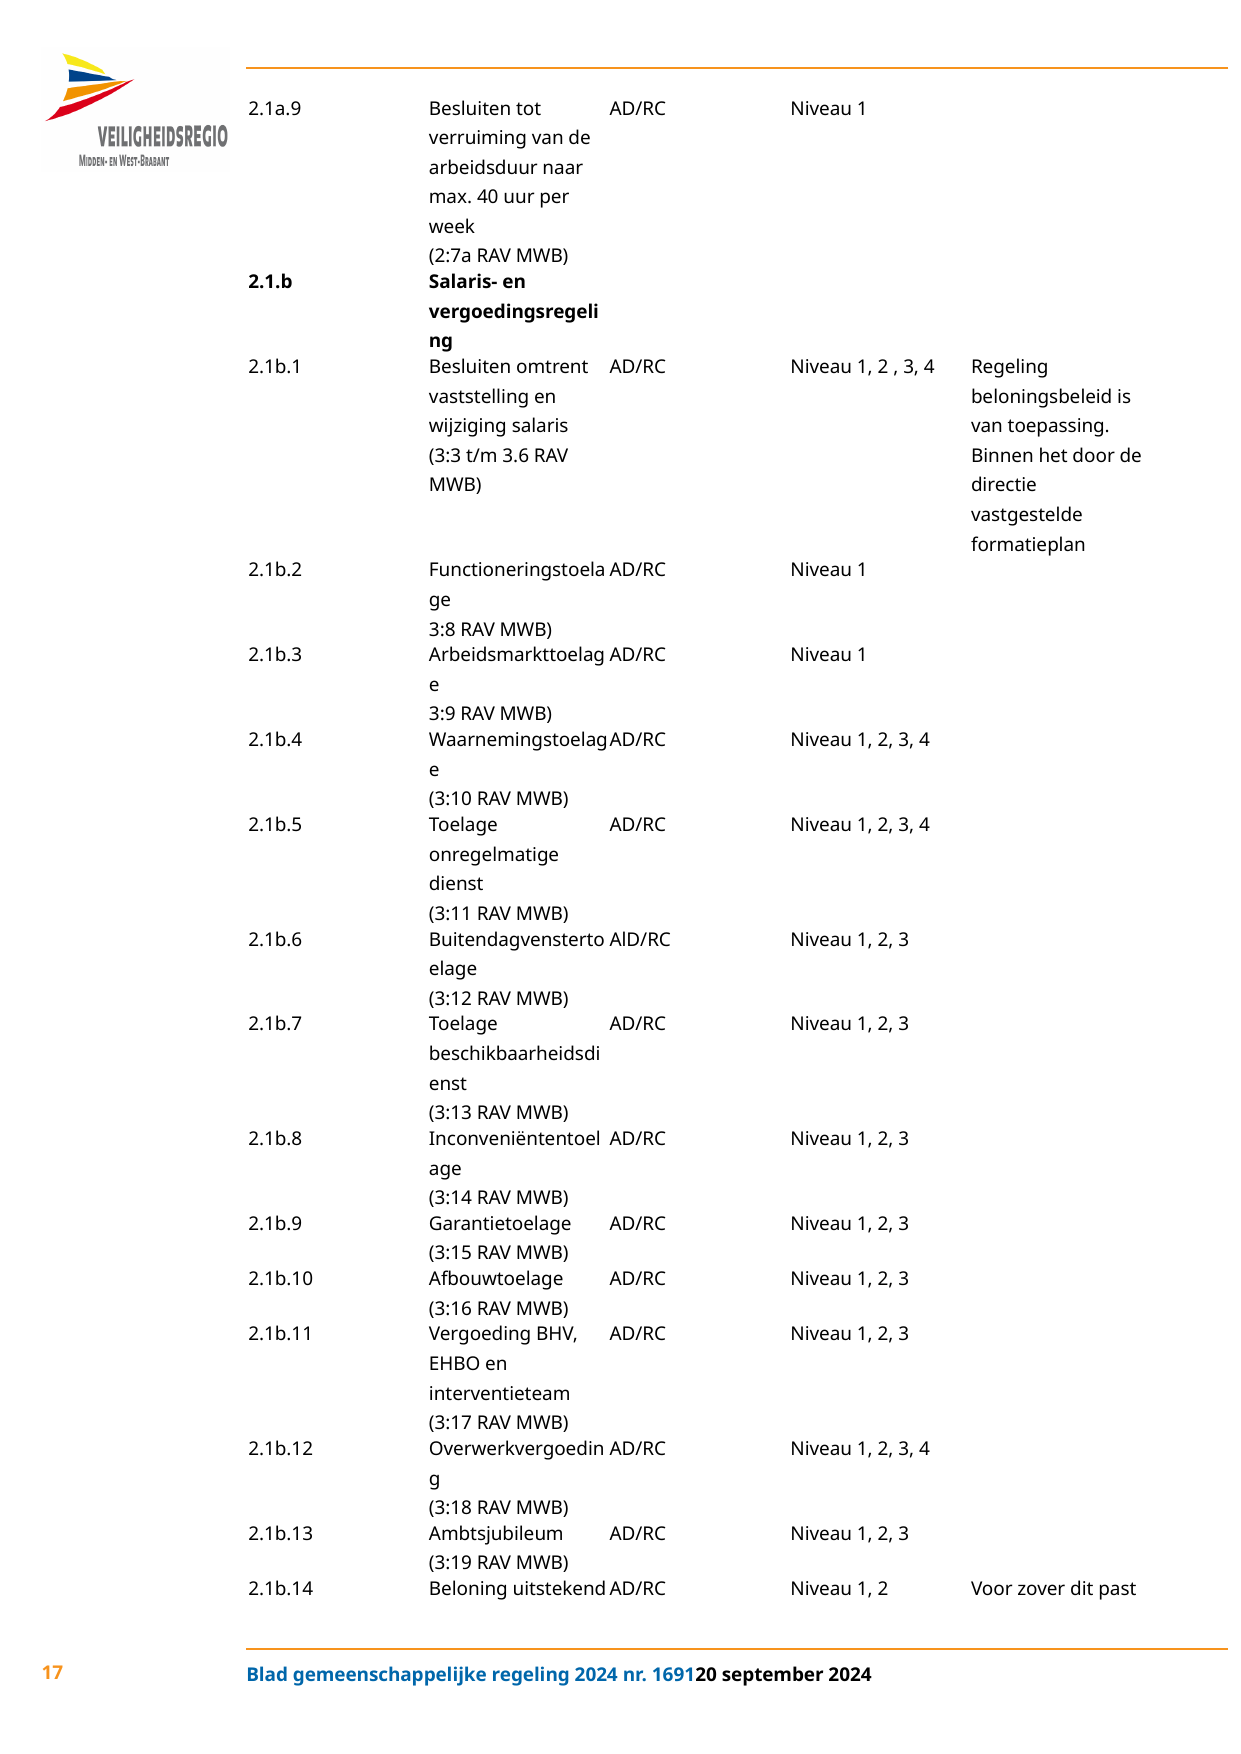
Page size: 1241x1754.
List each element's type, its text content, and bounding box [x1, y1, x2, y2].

table_cell AD/RC [609, 353, 790, 557]
table_cell 2.1b.14 [248, 1575, 429, 1601]
table_cell Inconveniëntentoelage (3:14 RAV MWB) [429, 1125, 609, 1210]
table_cell Salaris- en vergoedingsregeling [429, 269, 609, 353]
table_cell Niveau 1 [790, 641, 971, 726]
table_cell AD/RC [609, 641, 790, 726]
table_cell [971, 726, 1152, 811]
table_cell Afbouwtoelage (3:16 RAV MWB) [429, 1265, 609, 1321]
table_cell Niveau 1, 2, 3 [790, 1125, 971, 1210]
table_cell Toelage onregelmatige dienst (3:11 RAV MWB) [429, 811, 609, 926]
table_cell AD/RC [609, 1011, 790, 1125]
table_cell Overwerkvergoeding (3:18 RAV MWB) [429, 1435, 609, 1520]
table_cell Regeling beloningsbeleid is van toepassing. Binnen het door de directie vastgestelde formatieplan [971, 353, 1152, 557]
table_cell Niveau 1, 2, 3 [790, 1520, 971, 1575]
table_cell [971, 811, 1152, 926]
table_cell [971, 641, 1152, 726]
table_cell 2.1b.6 [248, 926, 429, 1011]
table_cell AD/RC [609, 1125, 790, 1210]
table_cell [971, 1210, 1152, 1265]
table_cell [971, 269, 1152, 353]
table_cell 2.1b.12 [248, 1435, 429, 1520]
table_cell 2.1b.13 [248, 1520, 429, 1575]
table_cell Niveau 1, 2, 3, 4 [790, 1435, 971, 1520]
table_cell AD/RC [609, 1265, 790, 1321]
table_cell [971, 1520, 1152, 1575]
table_cell Functioneringstoelage 3:8 RAV MWB) [429, 557, 609, 641]
picture [41, 47, 231, 172]
table_cell 2.1b.11 [248, 1321, 429, 1435]
table_cell Toelage beschikbaarheidsdienst (3:13 RAV MWB) [429, 1011, 609, 1125]
table_cell Niveau 1, 2, 3, 4 [790, 726, 971, 811]
table_cell AD/RC [609, 1575, 790, 1601]
table_cell Ambtsjubileum (3:19 RAV MWB) [429, 1520, 609, 1575]
table_cell Vergoeding BHV, EHBO en interventieteam (3:17 RAV MWB) [429, 1321, 609, 1435]
table_cell Niveau 1 [790, 557, 971, 641]
table_cell Garantietoelage (3:15 RAV MWB) [429, 1210, 609, 1265]
table_cell AlD/RC [609, 926, 790, 1011]
table_cell [971, 557, 1152, 641]
table_cell Arbeidsmarkttoelage 3:9 RAV MWB) [429, 641, 609, 726]
table_cell [971, 926, 1152, 1011]
table_cell Niveau 1 [790, 95, 971, 268]
table_cell [971, 95, 1152, 268]
table_cell 2.1b.1 [248, 353, 429, 557]
table_cell 2.1b.4 [248, 726, 429, 811]
table_cell Waarnemingstoelage (3:10 RAV MWB) [429, 726, 609, 811]
table_cell Niveau 1, 2, 3 [790, 1265, 971, 1321]
table_cell 2.1b.3 [248, 641, 429, 726]
table_cell [971, 1435, 1152, 1520]
table_cell AD/RC [609, 1321, 790, 1435]
table_cell AD/RC [609, 1435, 790, 1520]
table_cell [971, 1011, 1152, 1125]
table_cell 2.1.b [248, 269, 429, 353]
table_cell Voor zover dit past [971, 1575, 1152, 1601]
table_cell Besluiten tot verruiming van de arbeidsduur naar max. 40 uur per week (2:7a RAV MWB) [429, 95, 609, 268]
table_cell AD/RC [609, 1210, 790, 1265]
table_cell Niveau 1, 2 , 3, 4 [790, 353, 971, 557]
table_cell 2.1b.5 [248, 811, 429, 926]
table_cell AD/RC [609, 95, 790, 268]
table_cell AD/RC [609, 557, 790, 641]
table_cell Niveau 1, 2, 3 [790, 1321, 971, 1435]
table_cell 2.1b.7 [248, 1011, 429, 1125]
table_cell 2.1b.2 [248, 557, 429, 641]
table_cell Niveau 1, 2, 3 [790, 1210, 971, 1265]
table_cell Niveau 1, 2, 3, 4 [790, 811, 971, 926]
table_cell [971, 1125, 1152, 1210]
table_cell AD/RC [609, 1520, 790, 1575]
table_cell 2.1b.9 [248, 1210, 429, 1265]
table_cell Niveau 1, 2 [790, 1575, 971, 1601]
table_cell [971, 1265, 1152, 1321]
table_cell Beloning uitstekend [429, 1575, 609, 1601]
table_cell [790, 269, 971, 353]
table_cell Niveau 1, 2, 3 [790, 926, 971, 1011]
table_cell AD/RC [609, 811, 790, 926]
table_cell 2.1a.9 [248, 95, 429, 268]
table_cell 2.1b.10 [248, 1265, 429, 1321]
table_cell [971, 1321, 1152, 1435]
table_cell Besluiten omtrent vaststelling en wijziging salaris (3:3 t/m 3.6 RAV MWB) [429, 353, 609, 557]
table_cell [609, 269, 790, 353]
table_cell Buitendagvenstertoelage (3:12 RAV MWB) [429, 926, 609, 1011]
table_cell Niveau 1, 2, 3 [790, 1011, 971, 1125]
table_cell AD/RC [609, 726, 790, 811]
table_cell 2.1b.8 [248, 1125, 429, 1210]
